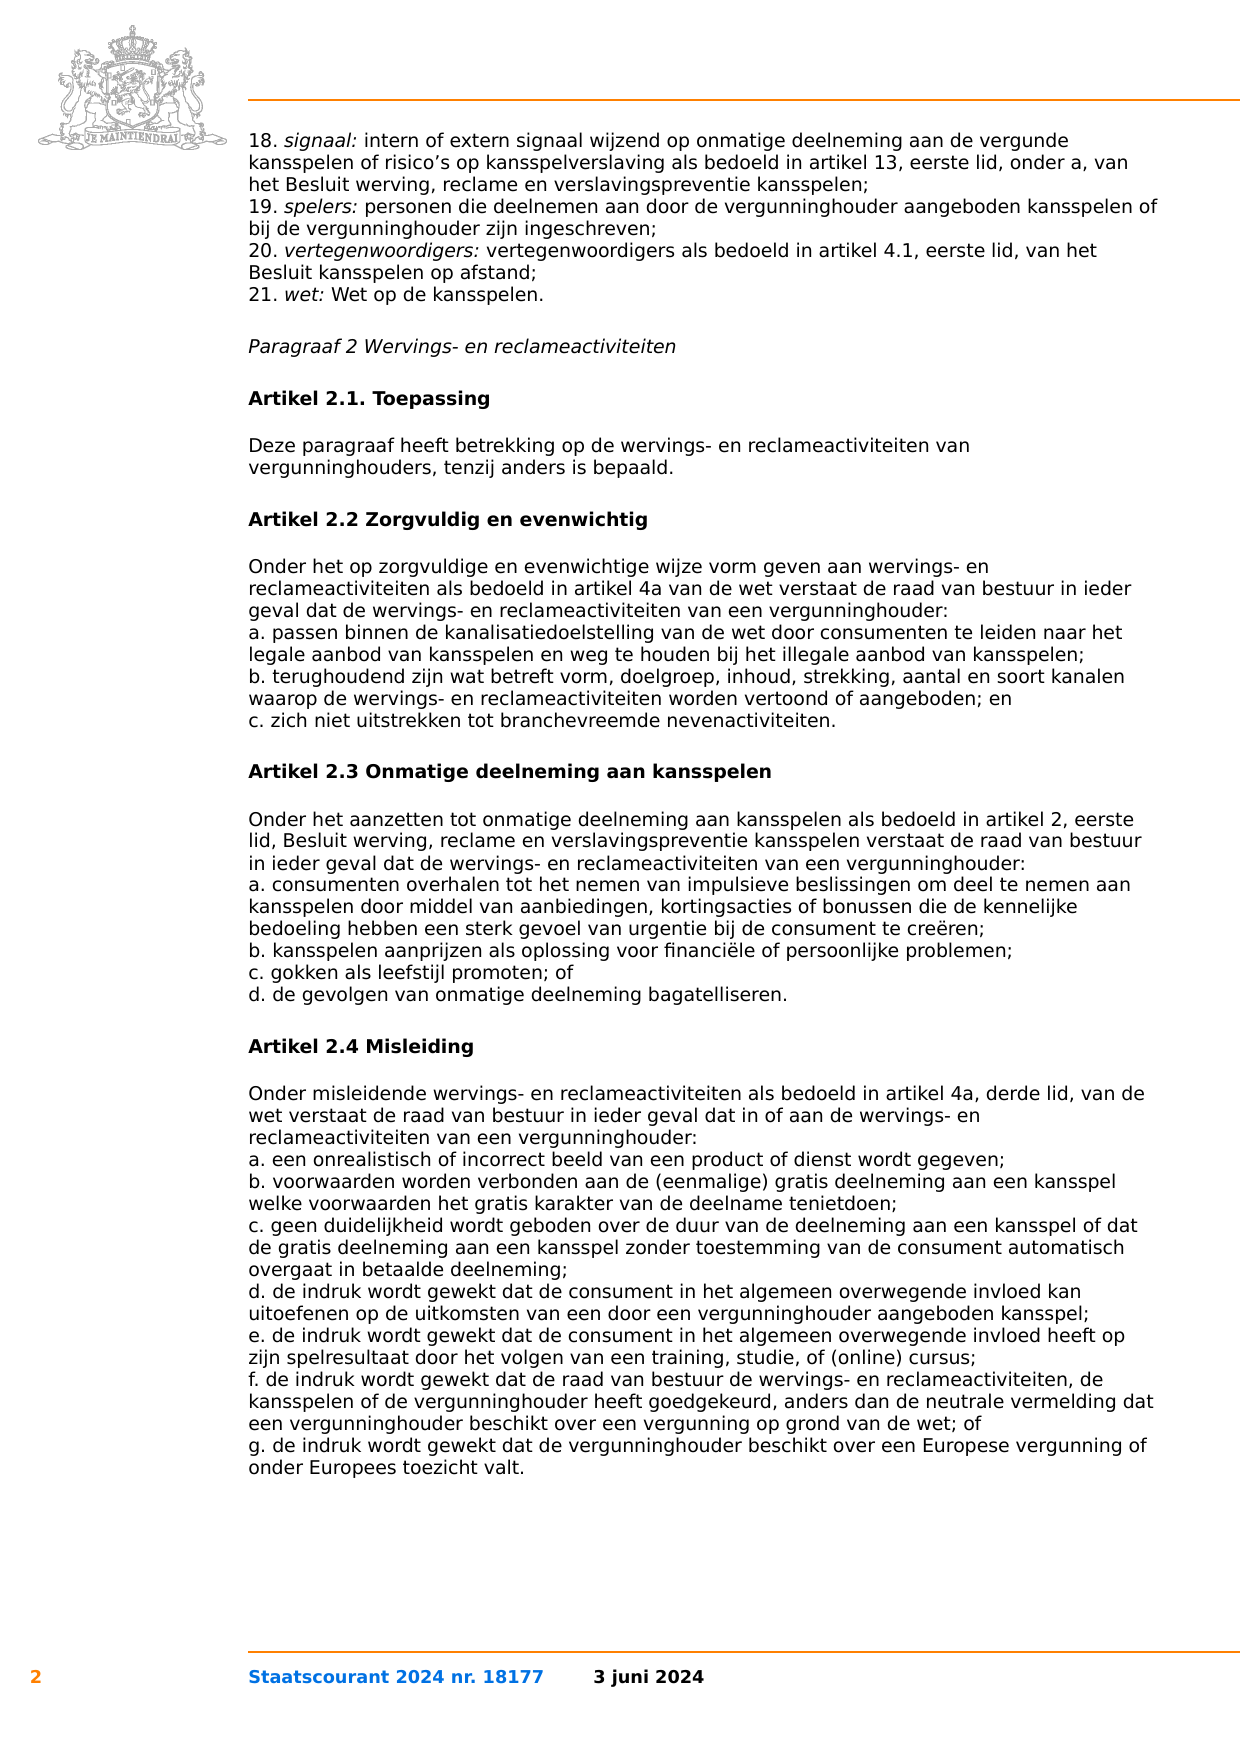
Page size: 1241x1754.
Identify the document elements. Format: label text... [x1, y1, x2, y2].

text c. geen duidelijkheid wordt geboden over de duur van de deelneming aan een kansspel of dat de gratis deelneming aan een kansspel zonder toestemming van de consument automatisch overgaat in betaalde deelneming; [248, 1215, 1163, 1281]
text b. voorwaarden worden verbonden aan de (eenmalige) gratis deelneming aan een kansspel welke voorwaarden het gratis karakter van de deelname tenietdoen; [248, 1171, 1163, 1215]
text e. de indruk wordt gewekt dat de consument in het algemeen overwegende invloed heeft op zijn spelresultaat door het volgen van een training, studie, of (online) cursus; [248, 1325, 1163, 1369]
text b. terughoudend zijn wat betreft vorm, doelgroep, inhoud, strekking, aantal en soort kanalen waarop de wervings- en reclameactiviteiten worden vertoond of aangeboden; en [248, 666, 1163, 709]
text c. gokken als leefstijl promoten; of [248, 962, 1163, 984]
text d. de gevolgen van onmatige deelneming bagatelliseren. [248, 984, 1163, 1006]
subtitle Artikel 2.4 Misleiding [248, 1036, 1163, 1058]
text c. zich niet uitstrekken tot branchevreemde nevenactiviteiten. [248, 709, 1163, 731]
text Deze paragraaf heeft betrekking op de wervings- en reclameactiviteiten van vergunninghouders, tenzij anders is bepaald. [248, 435, 1163, 479]
text 20. vertegenwoordigers: vertegenwoordigers als bedoeld in artikel 4.1, eerste lid, van het Besluit kansspelen op afstand; [248, 240, 1163, 284]
subtitle Artikel 2.2 Zorgvuldig en evenwichtig [248, 509, 1163, 531]
subtitle Paragraaf 2 Wervings- en reclameactiviteiten [248, 336, 1163, 358]
text Onder misleidende wervings- en reclameactiviteiten als bedoeld in artikel 4a, derde lid, van de wet verstaat de raad van bestuur in ieder geval dat in of aan de wervings- en reclameactiviteiten van een vergunninghouder: [248, 1083, 1163, 1149]
text d. de indruk wordt gewekt dat de consument in het algemeen overwegende invloed kan uitoefenen op de uitkomsten van een door een vergunninghouder aangeboden kansspel; [248, 1281, 1163, 1325]
text 21. wet: Wet op de kansspelen. [248, 284, 1163, 306]
text g. de indruk wordt gewekt dat de vergunninghouder beschikt over een Europese vergunning of onder Europees toezicht valt. [248, 1435, 1163, 1479]
text a. een onrealistisch of incorrect beeld van een product of dienst wordt gegeven; [248, 1149, 1163, 1171]
subtitle Artikel 2.1. Toepassing [248, 388, 1163, 410]
text Onder het aanzetten tot onmatige deelneming aan kansspelen als bedoeld in artikel 2, eerste lid, Besluit werving, reclame en verslavingspreventie kansspelen verstaat de raad van bestuur in ieder geval dat de wervings- en reclameactiviteiten van een vergunninghouder: [248, 808, 1163, 874]
picture [38, 25, 227, 150]
text Onder het op zorgvuldige en evenwichtige wijze vorm geven aan wervings- en reclameactiviteiten als bedoeld in artikel 4a van de wet verstaat de raad van bestuur in ieder geval dat de wervings- en reclameactiviteiten van een vergunninghouder: [248, 556, 1163, 622]
text a. passen binnen de kanalisatiedoelstelling van de wet door consumenten te leiden naar het legale aanbod van kansspelen en weg te houden bij het illegale aanbod van kansspelen; [248, 622, 1163, 666]
text 18. signaal: intern of extern signaal wijzend op onmatige deelneming aan de vergunde kansspelen of risico’s op kansspelverslaving als bedoeld in artikel 13, eerste lid, onder a, van het Besluit werving, reclame en verslavingspreventie kansspelen; [248, 130, 1163, 196]
text a. consumenten overhalen tot het nemen van impulsieve beslissingen om deel te nemen aan kansspelen door middel van aanbiedingen, kortingsacties of bonussen die de kennelijke bedoeling hebben een sterk gevoel van urgentie bij de consument te creëren; [248, 874, 1163, 940]
text b. kansspelen aanprijzen als oplossing voor financiële of persoonlijke problemen; [248, 940, 1163, 962]
text f. de indruk wordt gewekt dat de raad van bestuur de wervings- en reclameactiviteiten, de kansspelen of de vergunninghouder heeft goedgekeurd, anders dan de neutrale vermelding dat een vergunninghouder beschikt over een vergunning op grond van de wet; of [248, 1369, 1163, 1435]
text 19. spelers: personen die deelnemen aan door de vergunninghouder aangeboden kansspelen of bij de vergunninghouder zijn ingeschreven; [248, 196, 1163, 240]
subtitle Artikel 2.3 Onmatige deelneming aan kansspelen [248, 761, 1163, 783]
